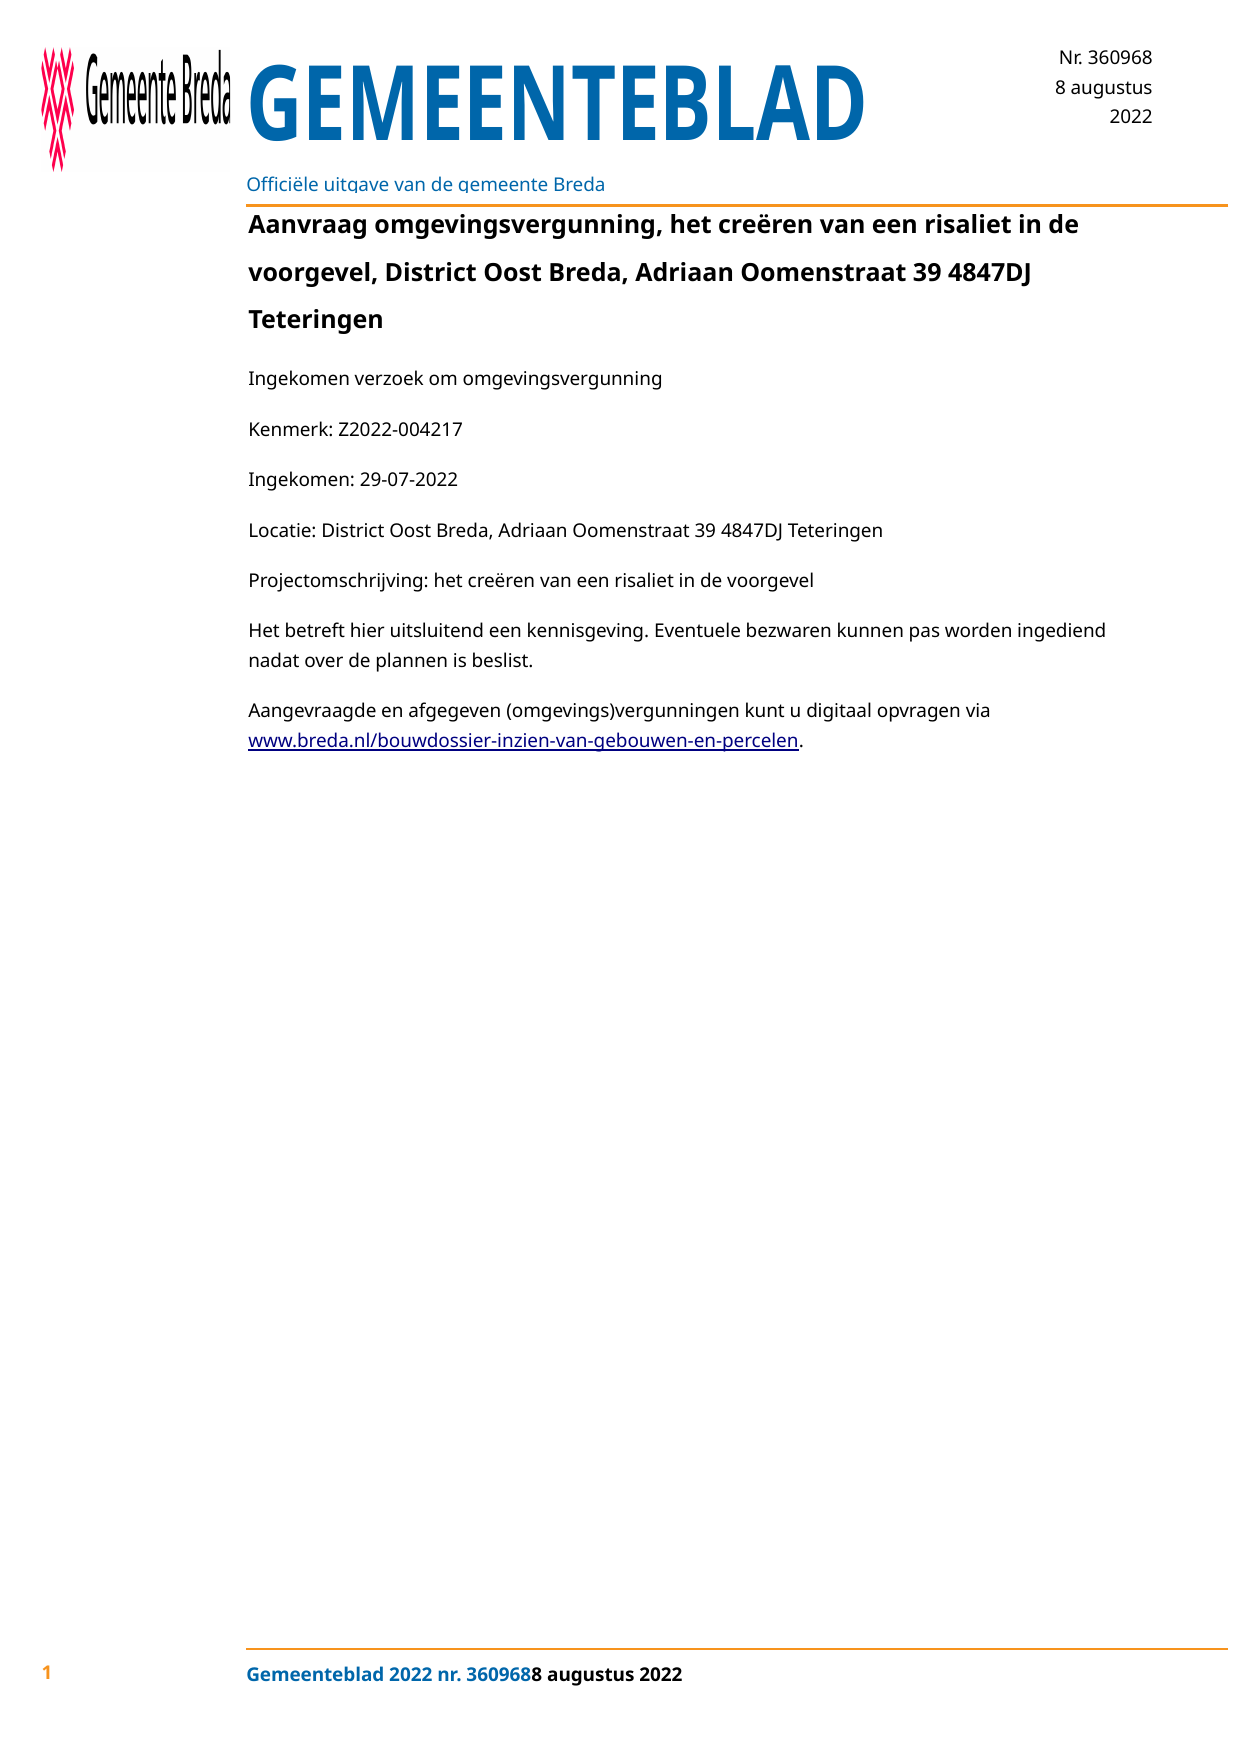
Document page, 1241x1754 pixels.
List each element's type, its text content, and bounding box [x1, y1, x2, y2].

text Projectomschrijving: het creëren van een risaliet in de voorgevel [248, 567, 1152, 593]
text Kenmerk: Z2022-004217 [248, 416, 1152, 442]
text Ingekomen: 29-07-2022 [248, 466, 1152, 492]
text Het betreft hier uitsluitend een kennisgeving. Eventuele bezwaren kunnen pas worden ingediend nadat over de plannen is beslist. [248, 618, 1152, 673]
text Locatie: District Oost Breda, Adriaan Oomenstraat 39 4847DJ Teteringen [248, 517, 1152, 542]
text Aanvraag omgevingsvergunning, het creëren van een risaliet in de voorgevel, District Oost Breda, Adriaan Oomenstraat 39 4847DJ Teteringen [248, 207, 1152, 336]
picture [41, 47, 231, 172]
text Ingekomen verzoek om omgevingsvergunning [248, 366, 1152, 391]
text Aangevraagde en afgegeven (omgevings)vergunningen kunt u digitaal opvragen via www.breda.nl/bouwdossier-inzien-van-gebouwen-en-percelen. [248, 698, 1152, 753]
